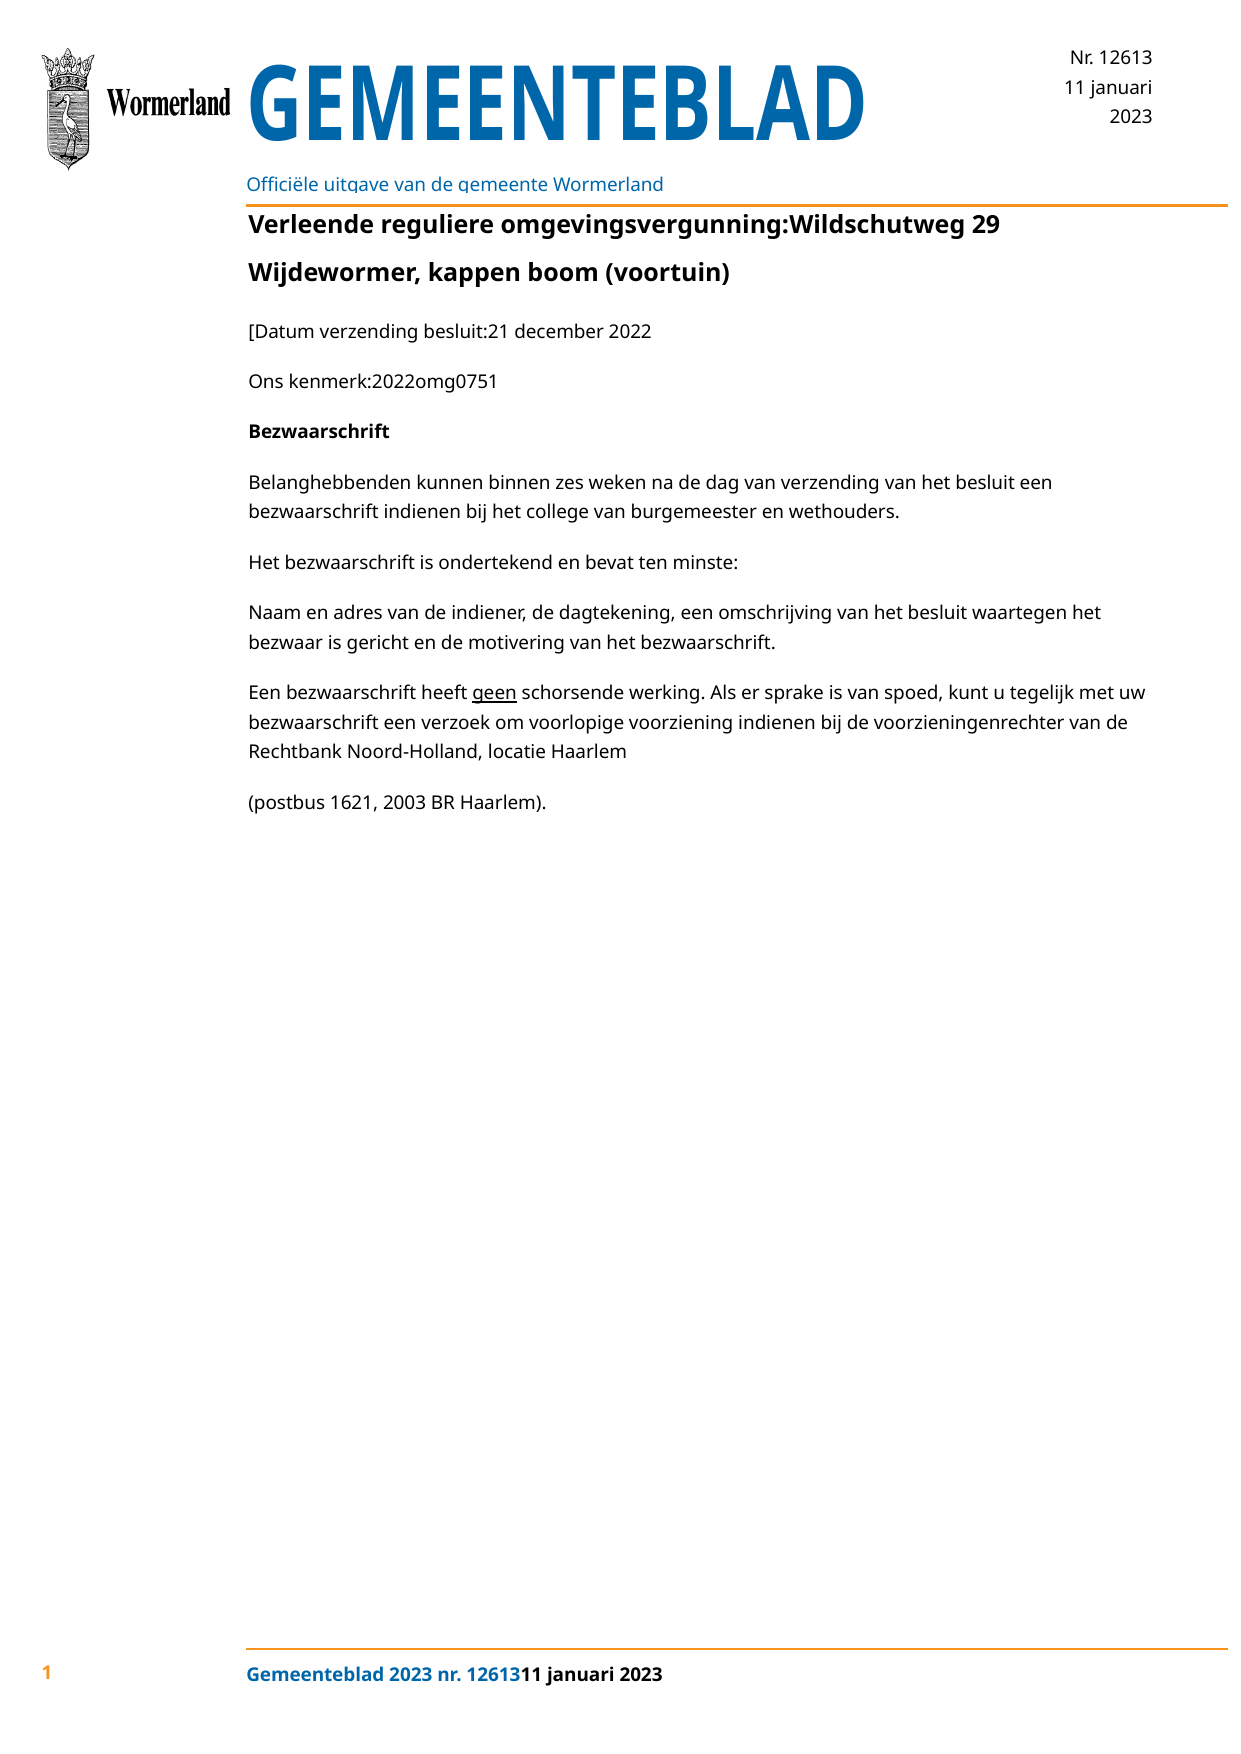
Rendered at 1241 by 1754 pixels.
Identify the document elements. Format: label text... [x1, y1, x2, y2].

text Naam en adres van de indiener, de dagtekening, een omschrijving van het besluit waartegen het bezwaar is gericht en de motivering van het bezwaarschrift. [248, 599, 1152, 655]
text Ons kenmerk:2022omg0751 [248, 368, 1152, 394]
picture [41, 47, 231, 172]
text Het bezwaarschrift is ondertekend en bevat ten minste: [248, 549, 1152, 575]
text Verleende reguliere omgevingsvergunning:Wildschutweg 29 Wijdewormer, kappen boom (voortuin) [248, 207, 1152, 288]
text Een bezwaarschrift heeft geen schorsende werking. Als er sprake is van spoed, kunt u tegelijk met uw bezwaarschrift een verzoek om voorlopige voorziening indienen bij de voorzieningenrechter van de Rechtbank Noord-Holland, locatie Haarlem [248, 679, 1152, 764]
text Belanghebbenden kunnen binnen zes weken na de dag van verzending van het besluit een bezwaarschrift indienen bij het college van burgemeester en wethouders. [248, 469, 1152, 524]
text (postbus 1621, 2003 BR Haarlem). [248, 789, 1152, 815]
text [Datum verzending besluit:21 december 2022 [248, 318, 1152, 344]
text Bezwaarschrift [248, 419, 1152, 444]
